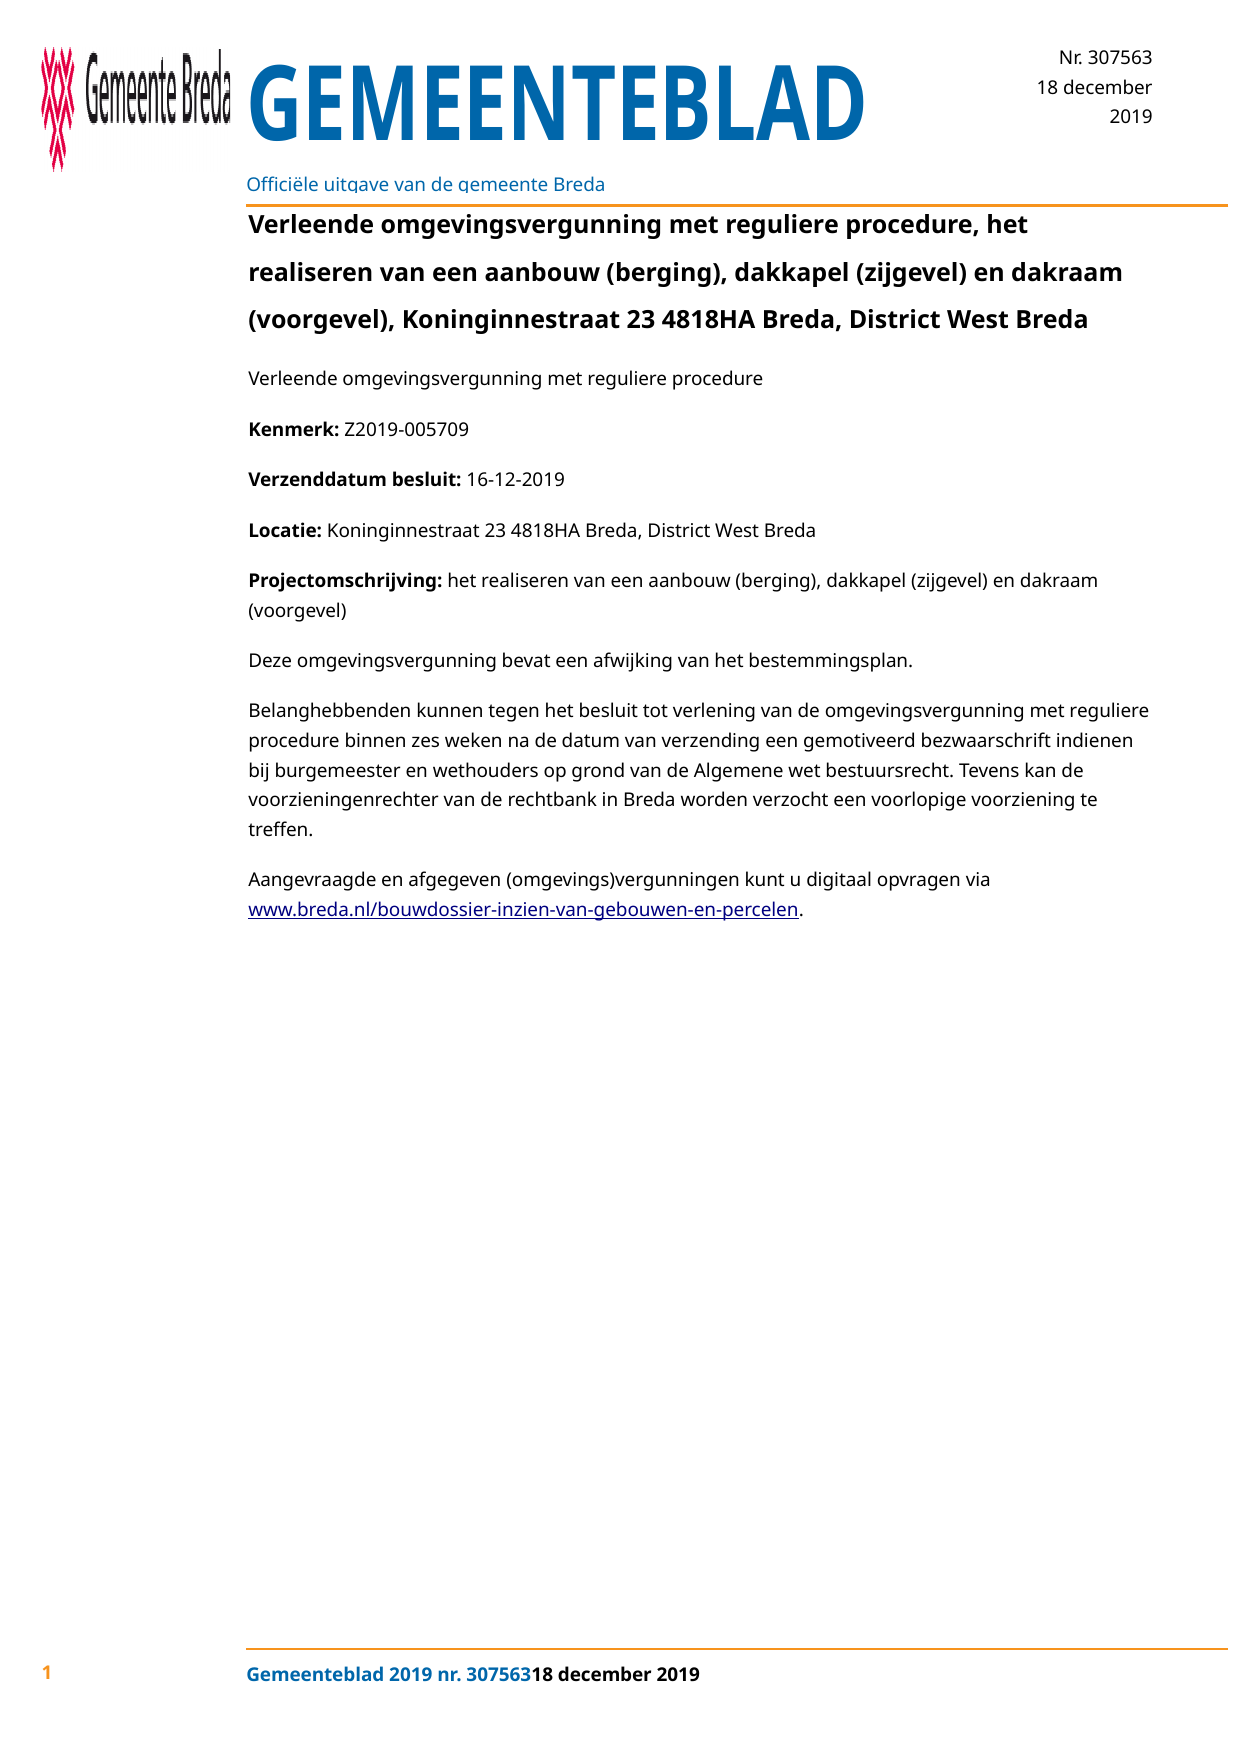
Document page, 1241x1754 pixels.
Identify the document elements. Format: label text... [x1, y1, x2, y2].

text Aangevraagde en afgegeven (omgevings)vergunningen kunt u digitaal opvragen via www.breda.nl/bouwdossier-inzien-van-gebouwen-en-percelen. [248, 866, 1152, 922]
text Verleende omgevingsvergunning met reguliere procedure [248, 366, 1152, 391]
text Kenmerk: Z2019-005709 [248, 416, 1152, 442]
text Belanghebbenden kunnen tegen het besluit tot verlening van de omgevingsvergunning met reguliere procedure binnen zes weken na de datum van verzending een gemotiveerd bezwaarschrift indienen bij burgemeester en wethouders op grond van de Algemene wet bestuursrecht. Tevens kan de voorzieningenrechter van de rechtbank in Breda worden verzocht een voorlopige voorziening te treffen. [248, 698, 1152, 842]
text Projectomschrijving: het realiseren van een aanbouw (berging), dakkapel (zijgevel) en dakraam (voorgevel) [248, 567, 1152, 622]
text Locatie: Koninginnestraat 23 4818HA Breda, District West Breda [248, 517, 1152, 542]
picture [41, 47, 231, 172]
text Deze omgevingsvergunning bevat een afwijking van het bestemmingsplan. [248, 647, 1152, 673]
text Verleende omgevingsvergunning met reguliere procedure, het realiseren van een aanbouw (berging), dakkapel (zijgevel) en dakraam (voorgevel), Koninginnestraat 23 4818HA Breda, District West Breda [248, 207, 1152, 336]
text Verzenddatum besluit: 16-12-2019 [248, 466, 1152, 492]
